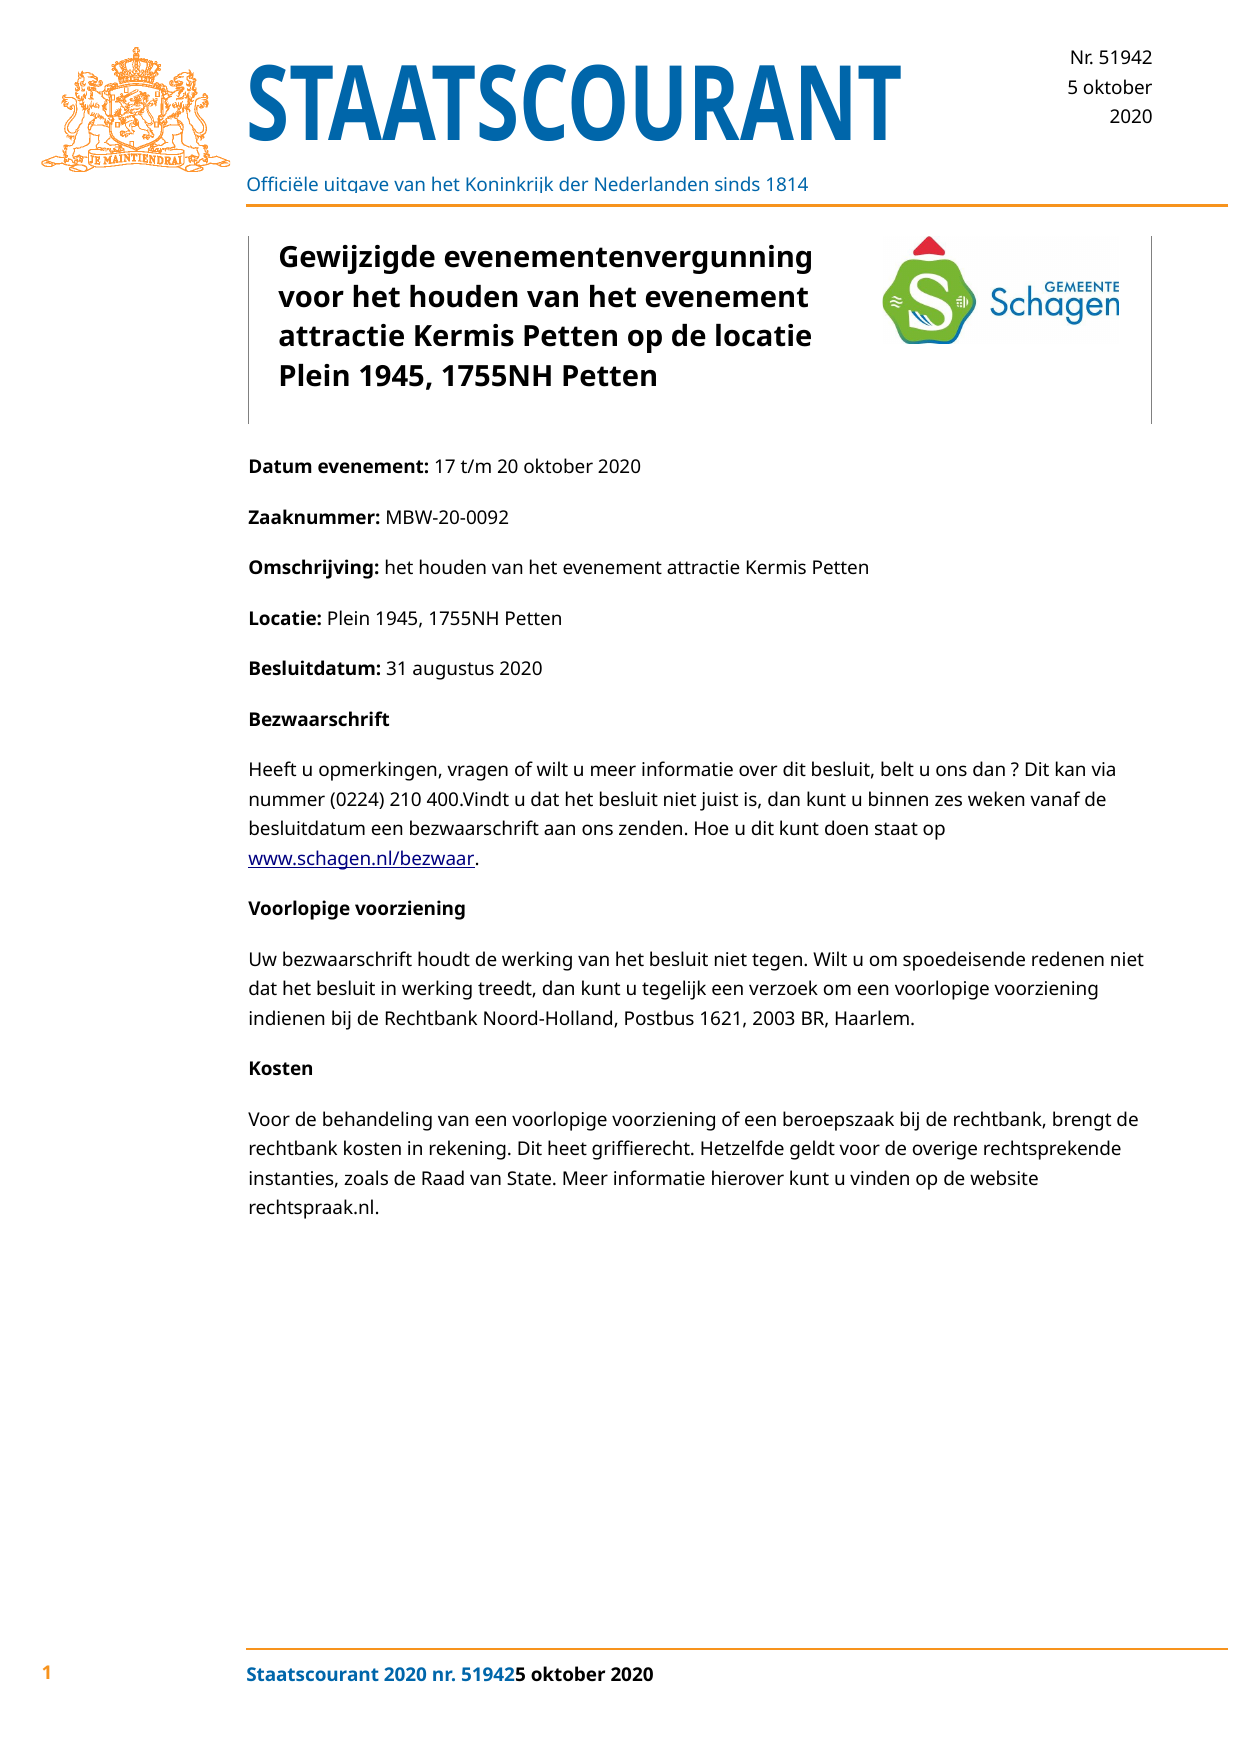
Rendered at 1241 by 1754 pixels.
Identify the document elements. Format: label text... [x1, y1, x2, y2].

table_header Gewijzigde evenementenvergunning voor het houden van het evenement attractie Kermis Petten op de locatie Plein 1945, 1755NH Petten [249, 236, 850, 424]
text Zaaknummer: MBW-20-0092 [248, 504, 1152, 530]
text Kosten [248, 1055, 1152, 1081]
text Voorlopige voorziening [248, 895, 1152, 921]
text Omschrijving: het houden van het evenement attractie Kermis Petten [248, 554, 1152, 580]
picture [41, 47, 231, 172]
text Bezwaarschrift [248, 706, 1152, 731]
picture [882, 236, 1119, 344]
text Voor de behandeling van een voorlopige voorziening of een beroepszaak bij de rechtbank, brengt de rechtbank kosten in rekening. Dit heet griffierecht. Hetzelfde geldt voor de overige rechtsprekende instanties, zoals de Raad van State. Meer informatie hierover kunt u vinden op de website rechtspraak.nl. [248, 1106, 1152, 1220]
text Datum evenement: 17 t/m 20 oktober 2020 [248, 454, 1152, 479]
text Heeft u opmerkingen, vragen of wilt u meer informatie over dit besluit, belt u ons dan ? Dit kan via nummer (0224) 210 400.Vindt u dat het besluit niet juist is, dan kunt u binnen zes weken vanaf de besluitdatum een bezwaarschrift aan ons zenden. Hoe u dit kunt doen staat op www.schagen.nl/bezwaar. [248, 756, 1152, 871]
text Besluitdatum: 31 augustus 2020 [248, 655, 1152, 681]
text Locatie: Plein 1945, 1755NH Petten [248, 605, 1152, 631]
table_header [850, 236, 1151, 424]
text Uw bezwaarschrift houdt de werking van het besluit niet tegen. Wilt u om spoedeisende redenen niet dat het besluit in werking treedt, dan kunt u tegelijk een verzoek om een voorlopige voorziening indienen bij de Rechtbank Noord-Holland, Postbus 1621, 2003 BR, Haarlem. [248, 946, 1152, 1031]
